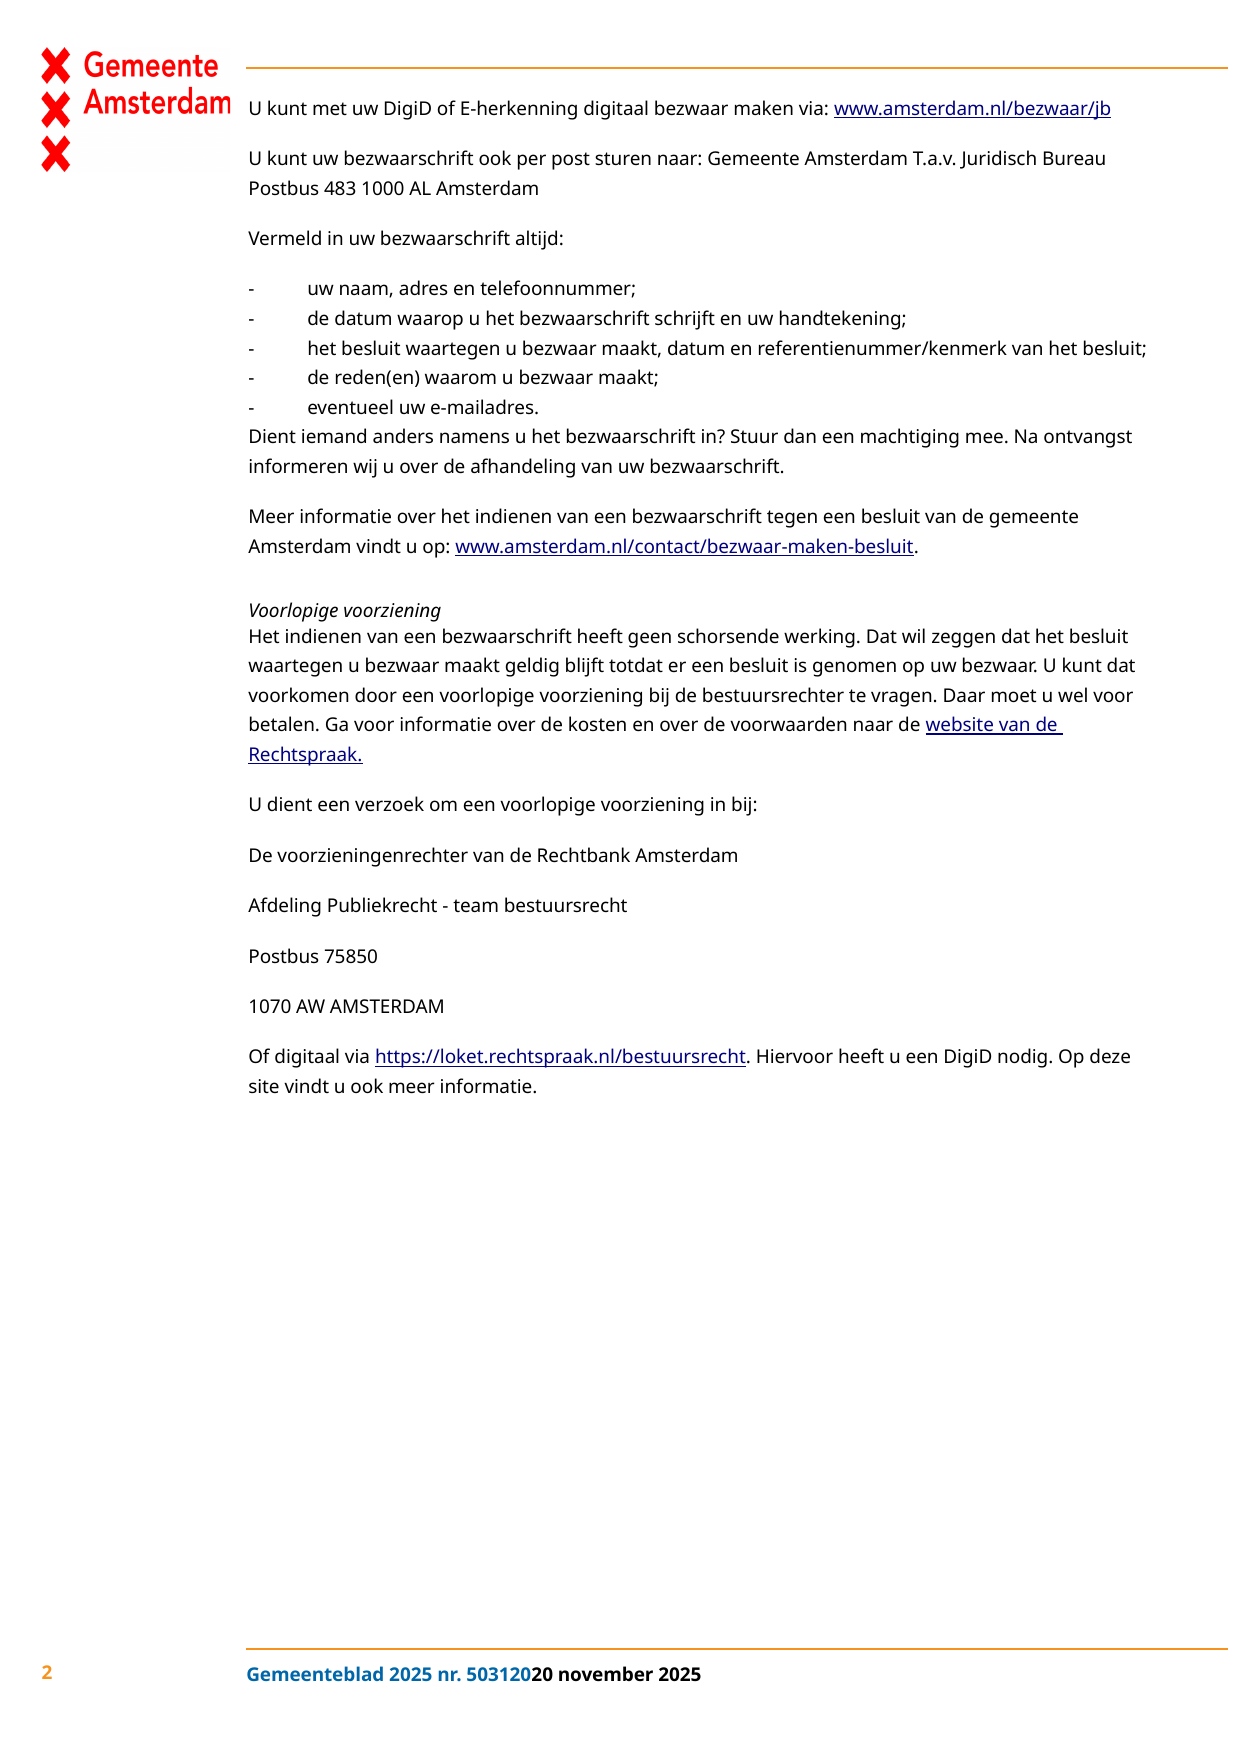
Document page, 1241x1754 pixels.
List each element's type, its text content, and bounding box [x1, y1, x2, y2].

list het besluit waartegen u bezwaar maakt, datum en referentienummer/kenmerk van het besluit; [248, 335, 1152, 361]
text Postbus 75850 [248, 943, 1152, 968]
text Of digitaal via https://loket.rechtspraak.nl/bestuursrecht. Hiervoor heeft u een DigiD nodig. Op deze site vindt u ook meer informatie. [248, 1044, 1152, 1099]
text Vermeld in uw bezwaarschrift altijd: [248, 225, 1152, 251]
text De voorzieningenrechter van de Rechtbank Amsterdam [248, 842, 1152, 868]
picture [41, 47, 231, 172]
text U kunt uw bezwaarschrift ook per post sturen naar: Gemeente Amsterdam T.a.v. Juridisch Bureau Postbus 483 1000 AL Amsterdam [248, 145, 1152, 201]
list de reden(en) waarom u bezwaar maakt; [248, 364, 1152, 390]
text Meer informatie over het indienen van een bezwaarschrift tegen een besluit van de gemeente Amsterdam vindt u op: www.amsterdam.nl/contact/bezwaar-maken-besluit. [248, 503, 1152, 559]
text 1070 AW AMSTERDAM [248, 993, 1152, 1019]
text Het indienen van een bezwaarschrift heeft geen schorsende werking. Dat wil zeggen dat het besluit waartegen u bezwaar maakt geldig blijft totdat er een besluit is genomen op uw bezwaar. U kunt dat voorkomen door een voorlopige voorziening bij de bestuursrechter te vragen. Daar moet u wel voor betalen. Ga voor informatie over de kosten en over de voorwaarden naar de website van de Rechtspraak. [248, 623, 1152, 767]
text U kunt met uw DigiD of E-herkenning digitaal bezwaar maken via: www.amsterdam.nl/bezwaar/jb [248, 95, 1152, 121]
list de datum waarop u het bezwaarschrift schrijft en uw handtekening; [248, 305, 1152, 331]
text Afdeling Publiekrecht - team bestuursrecht [248, 892, 1152, 918]
text Dient iemand anders namens u het bezwaarschrift in? Stuur dan een machtiging mee. Na ontvangst informeren wij u over de afhandeling van uw bezwaarschrift. [248, 423, 1152, 479]
text U dient een verzoek om een voorlopige voorziening in bij: [248, 792, 1152, 817]
text Voorlopige voorziening [248, 597, 1152, 623]
list uw naam, adres en telefoonnummer; [248, 276, 1152, 301]
list eventueel uw e-mailadres. [248, 394, 1152, 420]
